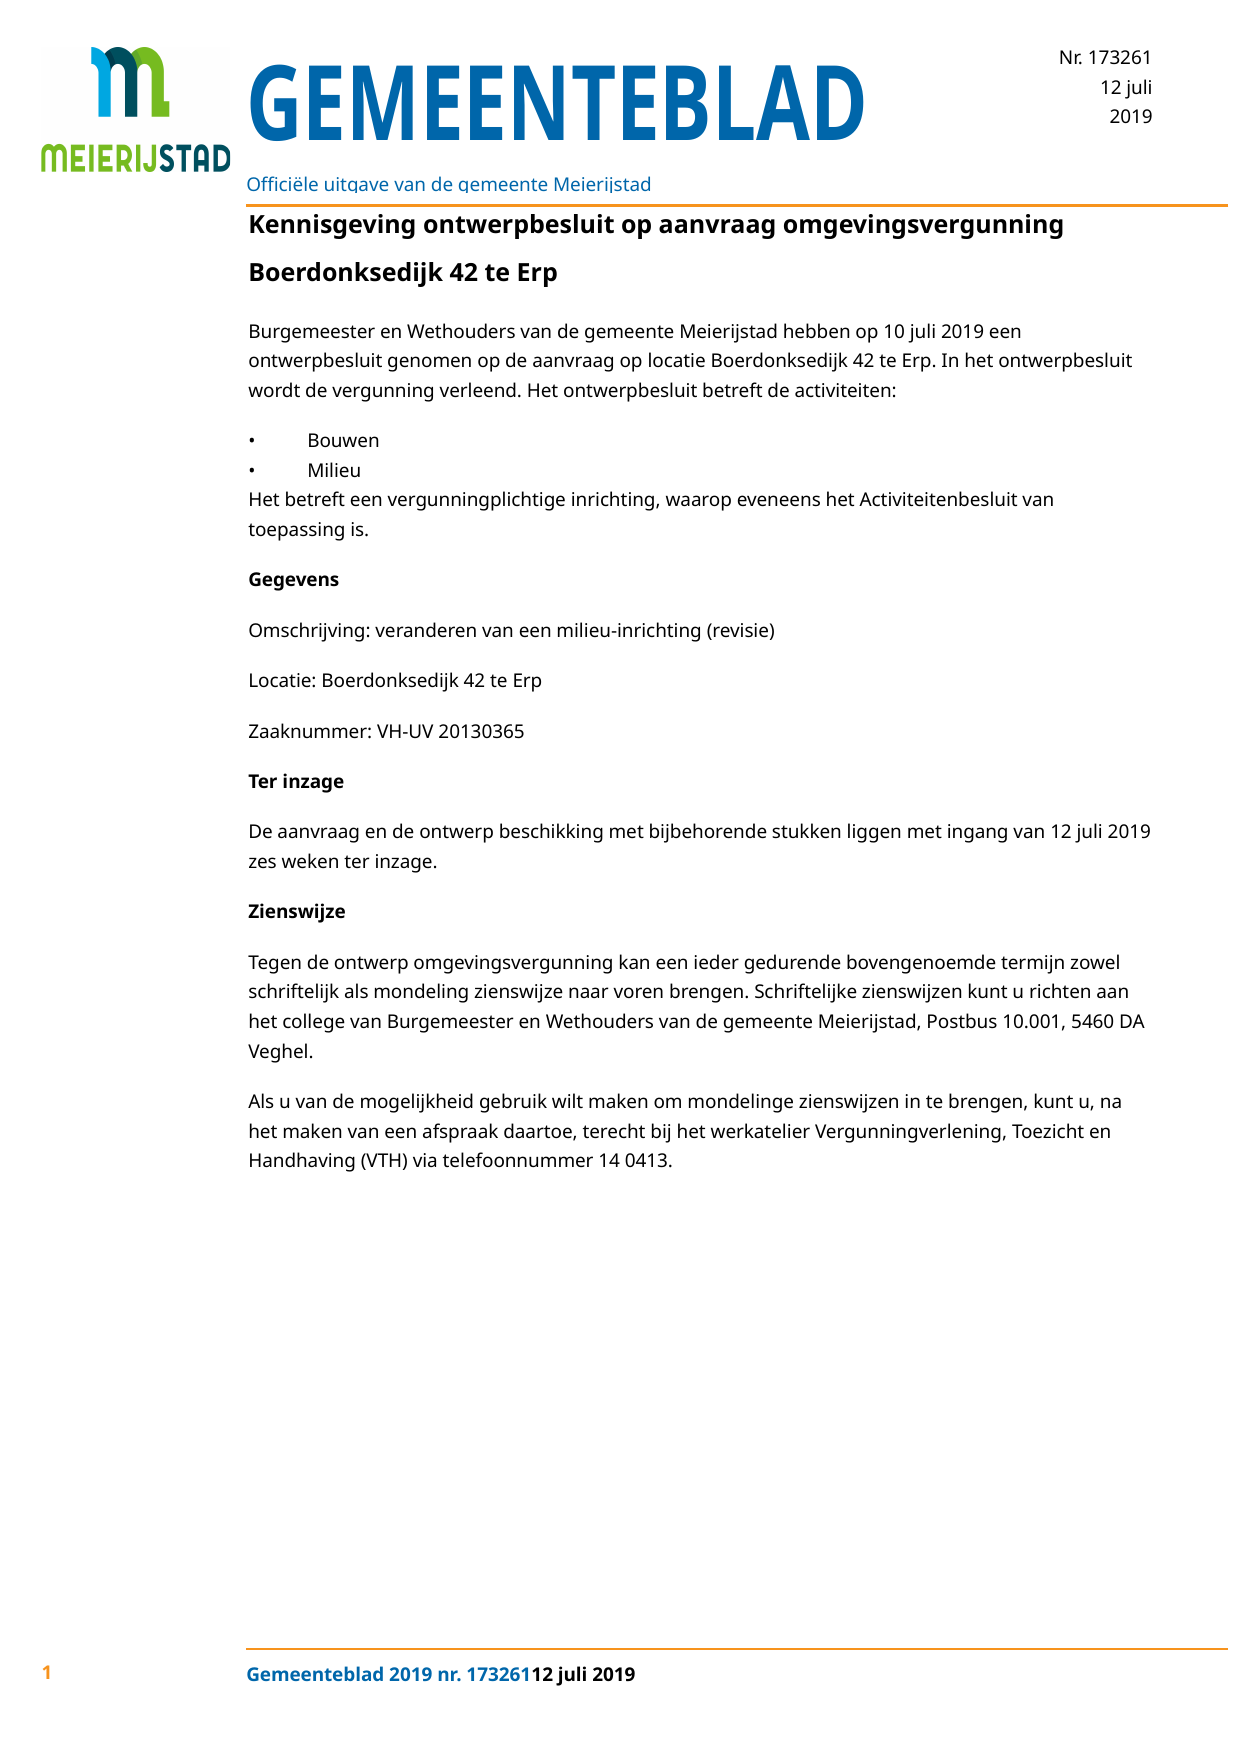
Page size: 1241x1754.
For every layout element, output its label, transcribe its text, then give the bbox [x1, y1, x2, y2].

text Omschrijving: veranderen van een milieu-inrichting (revisie) [248, 617, 1152, 643]
text Als u van de mogelijkheid gebruik wilt maken om mondelinge zienswijzen in te brengen, kunt u, na het maken van een afspraak daartoe, terecht bij het werkatelier Vergunningverlening, Toezicht en Handhaving (VTH) via telefoonnummer 14 0413. [248, 1088, 1152, 1173]
text Zienswijze [248, 899, 1152, 924]
text Zaaknummer: VH-UV 20130365 [248, 718, 1152, 744]
text Burgemeester en Wethouders van de gemeente Meierijstad hebben op 10 juli 2019 een ontwerpbesluit genomen op de aanvraag op locatie Boerdonksedijk 42 te Erp. In het ontwerpbesluit wordt de vergunning verleend. Het ontwerpbesluit betreft de activiteiten: [248, 318, 1152, 403]
picture [41, 47, 231, 172]
text Gegevens [248, 567, 1152, 592]
text Ter inzage [248, 768, 1152, 794]
text De aanvraag en de ontwerp beschikking met bijbehorende stukken liggen met ingang van 12 juli 2019 zes weken ter inzage. [248, 819, 1152, 874]
list Milieu [248, 457, 1152, 483]
text Het betreft een vergunningplichtige inrichting, waarop eveneens het Activiteitenbesluit van toepassing is. [248, 487, 1152, 542]
text Locatie: Boerdonksedijk 42 te Erp [248, 667, 1152, 693]
text Tegen de ontwerp omgevingsvergunning kan een ieder gedurende bovengenoemde termijn zowel schriftelijk als mondeling zienswijze naar voren brengen. Schriftelijke zienswijzen kunt u richten aan het college van Burgemeester en Wethouders van de gemeente Meierijstad, Postbus 10.001, 5460 DA Veghel. [248, 949, 1152, 1064]
text Kennisgeving ontwerpbesluit op aanvraag omgevingsvergunning Boerdonksedijk 42 te Erp [248, 207, 1152, 288]
list Bouwen [248, 427, 1152, 453]
